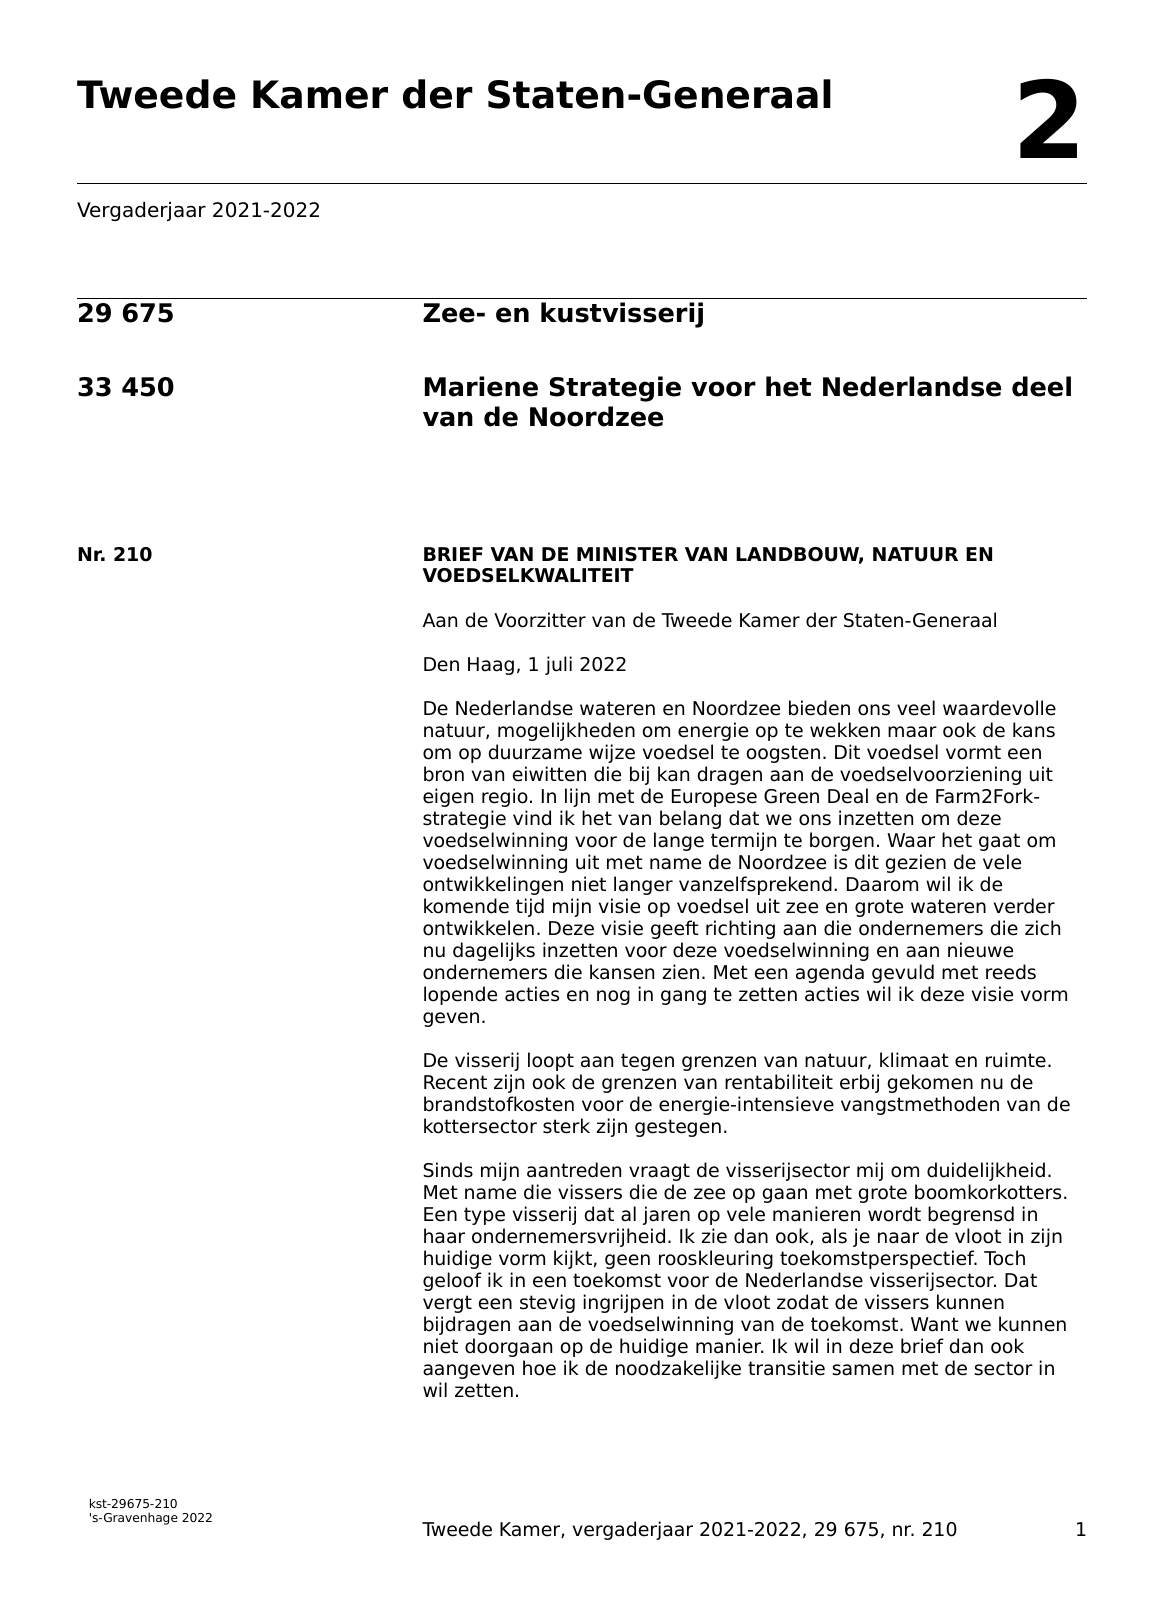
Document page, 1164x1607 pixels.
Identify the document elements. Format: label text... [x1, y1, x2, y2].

table_header Tweede Kamer der Staten-Generaal [77, 59, 886, 183]
table_cell Vergaderjaar 2021-2022 [77, 184, 1087, 298]
text Sinds mijn aantreden vraagt de visserijsector mij om duidelijkheid. Met name die vissers die de zee op gaan met grote boomkorkotters. Een type visserij dat al jaren op vele manieren wordt begrensd in haar ondernemersvrijheid. Ik zie dan ook, als je naar de vloot in zijn huidige vorm kijkt, geen rooskleuring toekomstperspectief. Toch geloof ik in een toekomst voor de Nederlandse visserijsector. Dat vergt een stevig ingrijpen in de vloot zodat de vissers kunnen bijdragen aan de voedselwinning van de toekomst. Want we kunnen niet doorgaan op de huidige manier. Ik wil in deze brief dan ook aangeven hoe ik de noodzakelijke transitie samen met de sector in wil zetten. [422, 1160, 1087, 1402]
subtitle 33 450 Mariene Strategie voor het Nederlandse deel van de Noordzee [77, 373, 1087, 432]
table_header 2 [886, 59, 1087, 183]
text Aan de Voorzitter van de Tweede Kamer der Staten-Generaal [422, 609, 1087, 632]
text kst-29675-210 [88, 1497, 323, 1511]
text Den Haag, 1 juli 2022 [422, 654, 1087, 676]
text De visserij loopt aan tegen grenzen van natuur, klimaat en ruimte. Recent zijn ook de grenzen van rentabiliteit erbij gekomen nu de brandstofkosten voor de energie-intensieve vangstmethoden van de kottersector sterk zijn gestegen. [422, 1050, 1087, 1138]
subtitle 29 675 Zee- en kustvisserij [77, 299, 1087, 329]
subtitle Nr. 210 BRIEF VAN DE MINISTER VAN LANDBOUW, NATUUR EN VOEDSELKWALITEIT [77, 543, 1087, 587]
text 's-Gravenhage 2022 [88, 1511, 323, 1525]
text De Nederlandse wateren en Noordzee bieden ons veel waardevolle natuur, mogelijkheden om energie op te wekken maar ook de kans om op duurzame wijze voedsel te oogsten. Dit voedsel vormt een bron van eiwitten die bij kan dragen aan de voedselvoorziening uit eigen regio. In lijn met de Europese Green Deal en de Farm2Fork-strategie vind ik het van belang dat we ons inzetten om deze voedselwinning voor de lange termijn te borgen. Waar het gaat om voedselwinning uit met name de Noordzee is dit gezien de vele ontwikkelingen niet langer vanzelfsprekend. Daarom wil ik de komende tijd mijn visie op voedsel uit zee en grote wateren verder ontwikkelen. Deze visie geeft richting aan die ondernemers die zich nu dagelijks inzetten voor deze voedselwinning en aan nieuwe ondernemers die kansen zien. Met een agenda gevuld met reeds lopende acties en nog in gang te zetten acties wil ik deze visie vorm geven. [422, 698, 1087, 1028]
